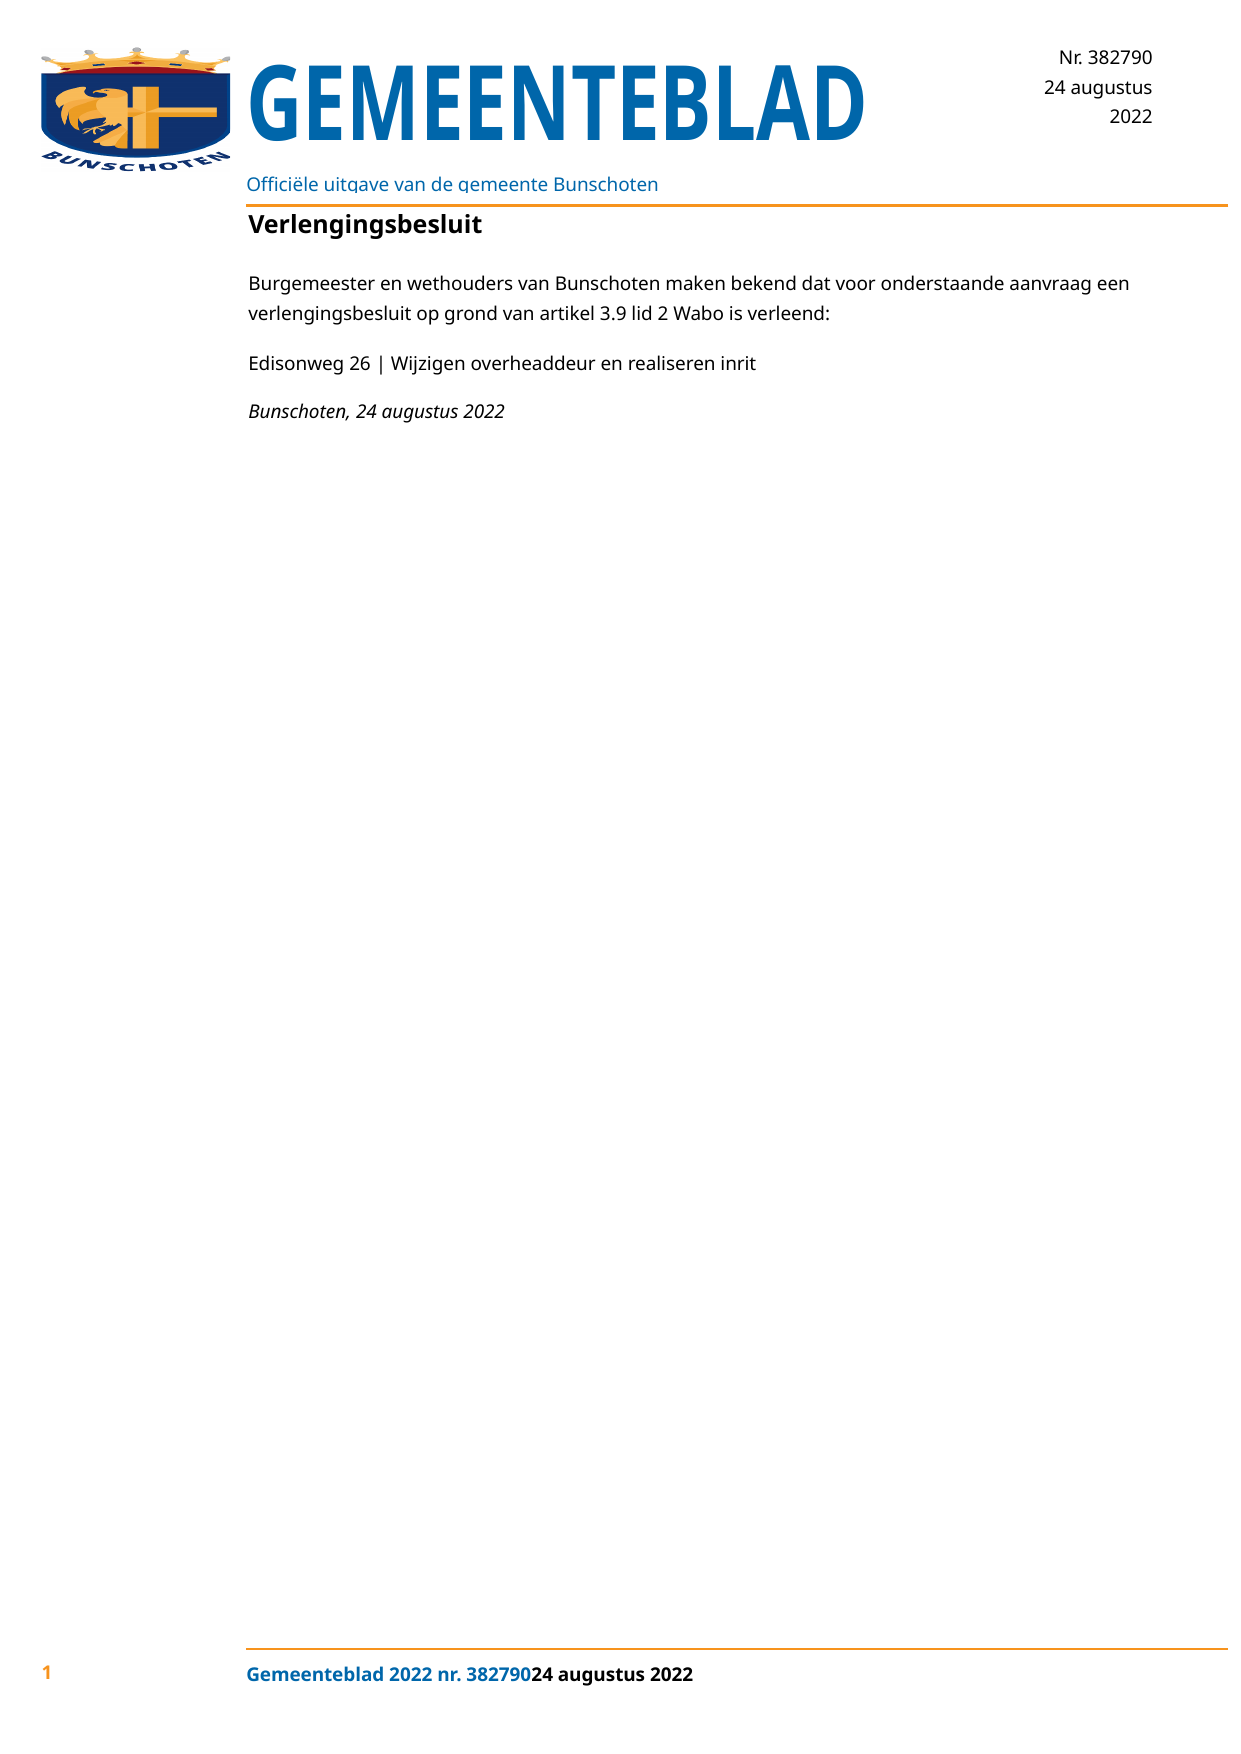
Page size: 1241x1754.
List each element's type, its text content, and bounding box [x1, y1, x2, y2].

picture [41, 47, 231, 172]
text Verlengingsbesluit [248, 207, 1152, 241]
text Bunschoten, 24 augustus 2022 [248, 398, 1152, 424]
text Burgemeester en wethouders van Bunschoten maken bekend dat voor onderstaande aanvraag een verlengingsbesluit op grond van artikel 3.9 lid 2 Wabo is verleend: [248, 270, 1152, 326]
text Edisonweg 26 | Wijzigen overheaddeur en realiseren inrit [248, 350, 1152, 376]
